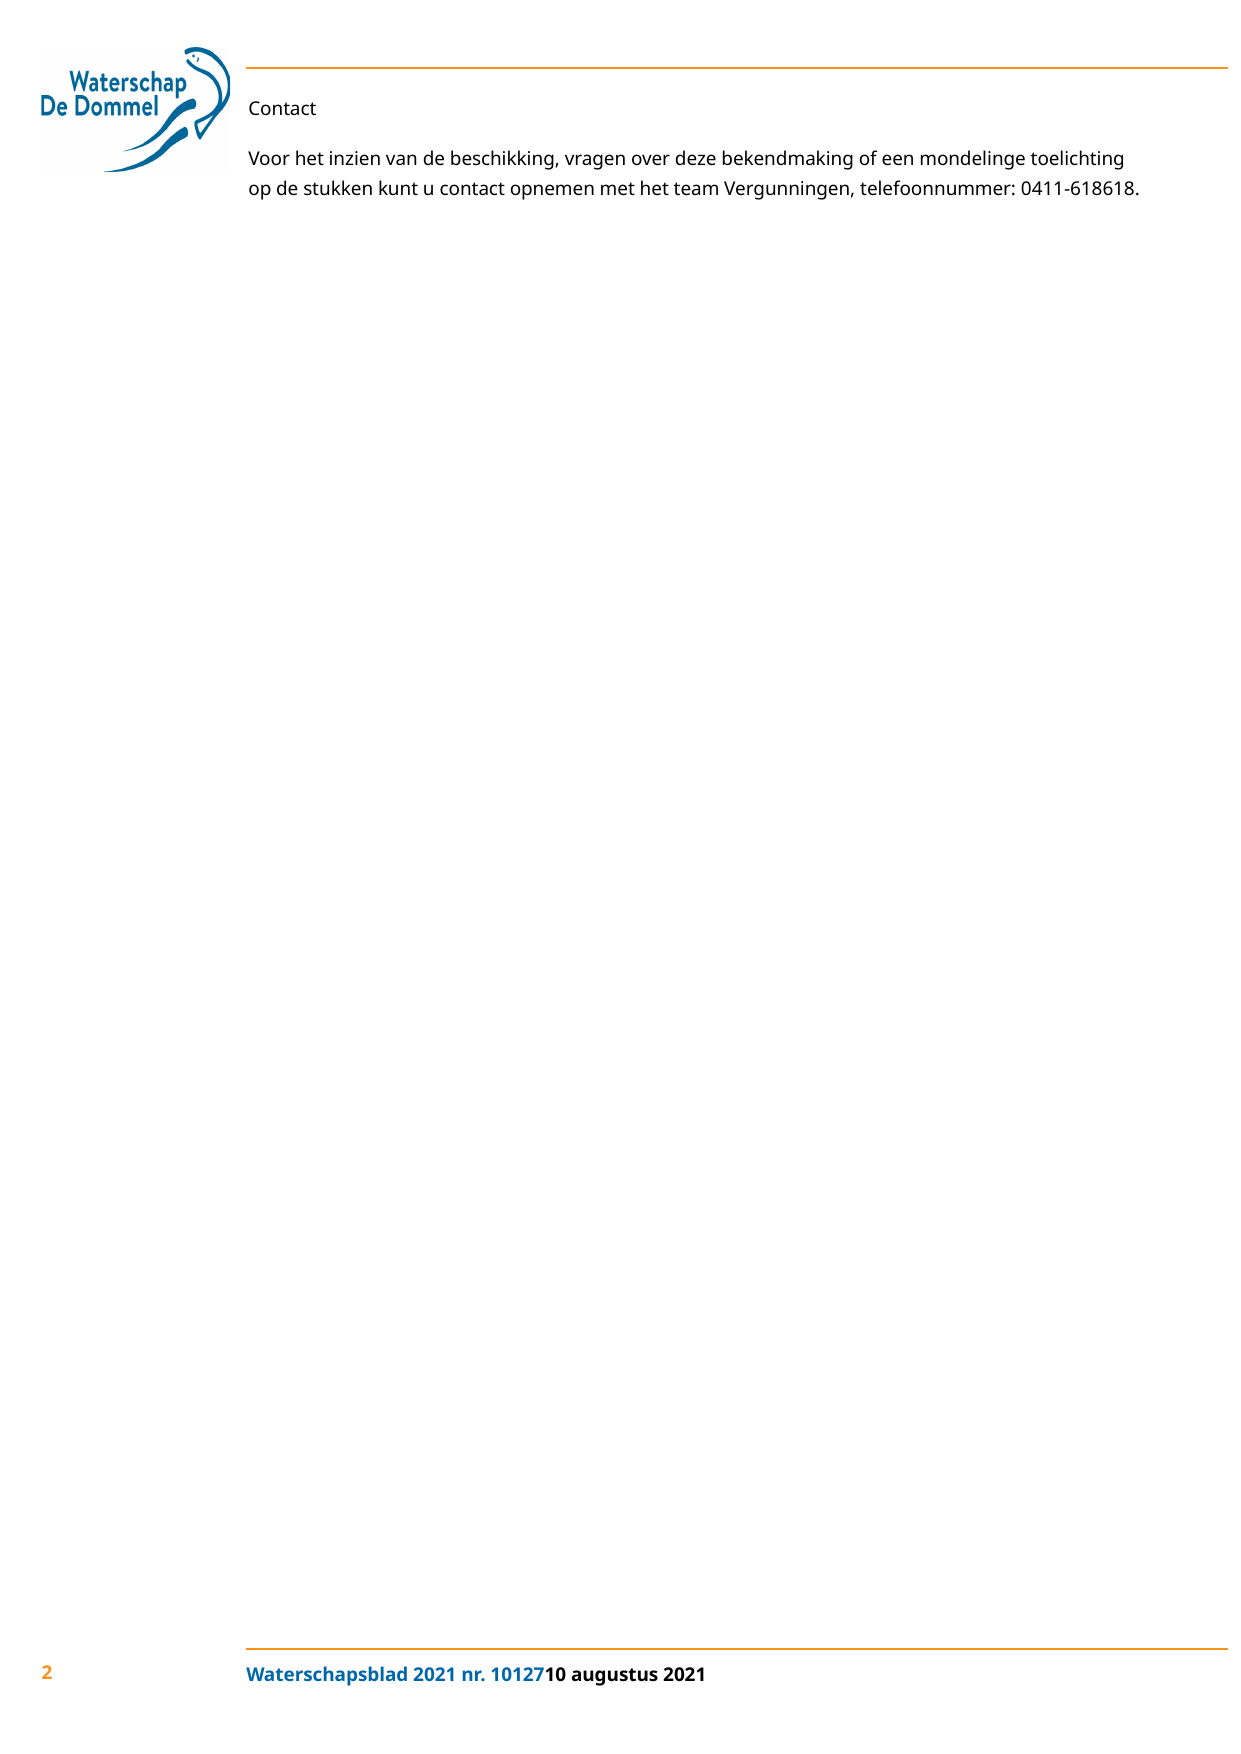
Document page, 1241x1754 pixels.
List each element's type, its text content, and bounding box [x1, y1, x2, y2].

text Contact [248, 95, 1152, 121]
picture [45, 99, 51, 111]
text Voor het inzien van de beschikking, vragen over deze bekendmaking of een mondelinge toelichting op de stukken kunt u contact opnemen met het team Vergunningen, telefoonnummer: 0411-618618. [248, 145, 1152, 201]
picture [41, 47, 231, 172]
picture [204, 47, 231, 76]
picture [198, 118, 210, 131]
